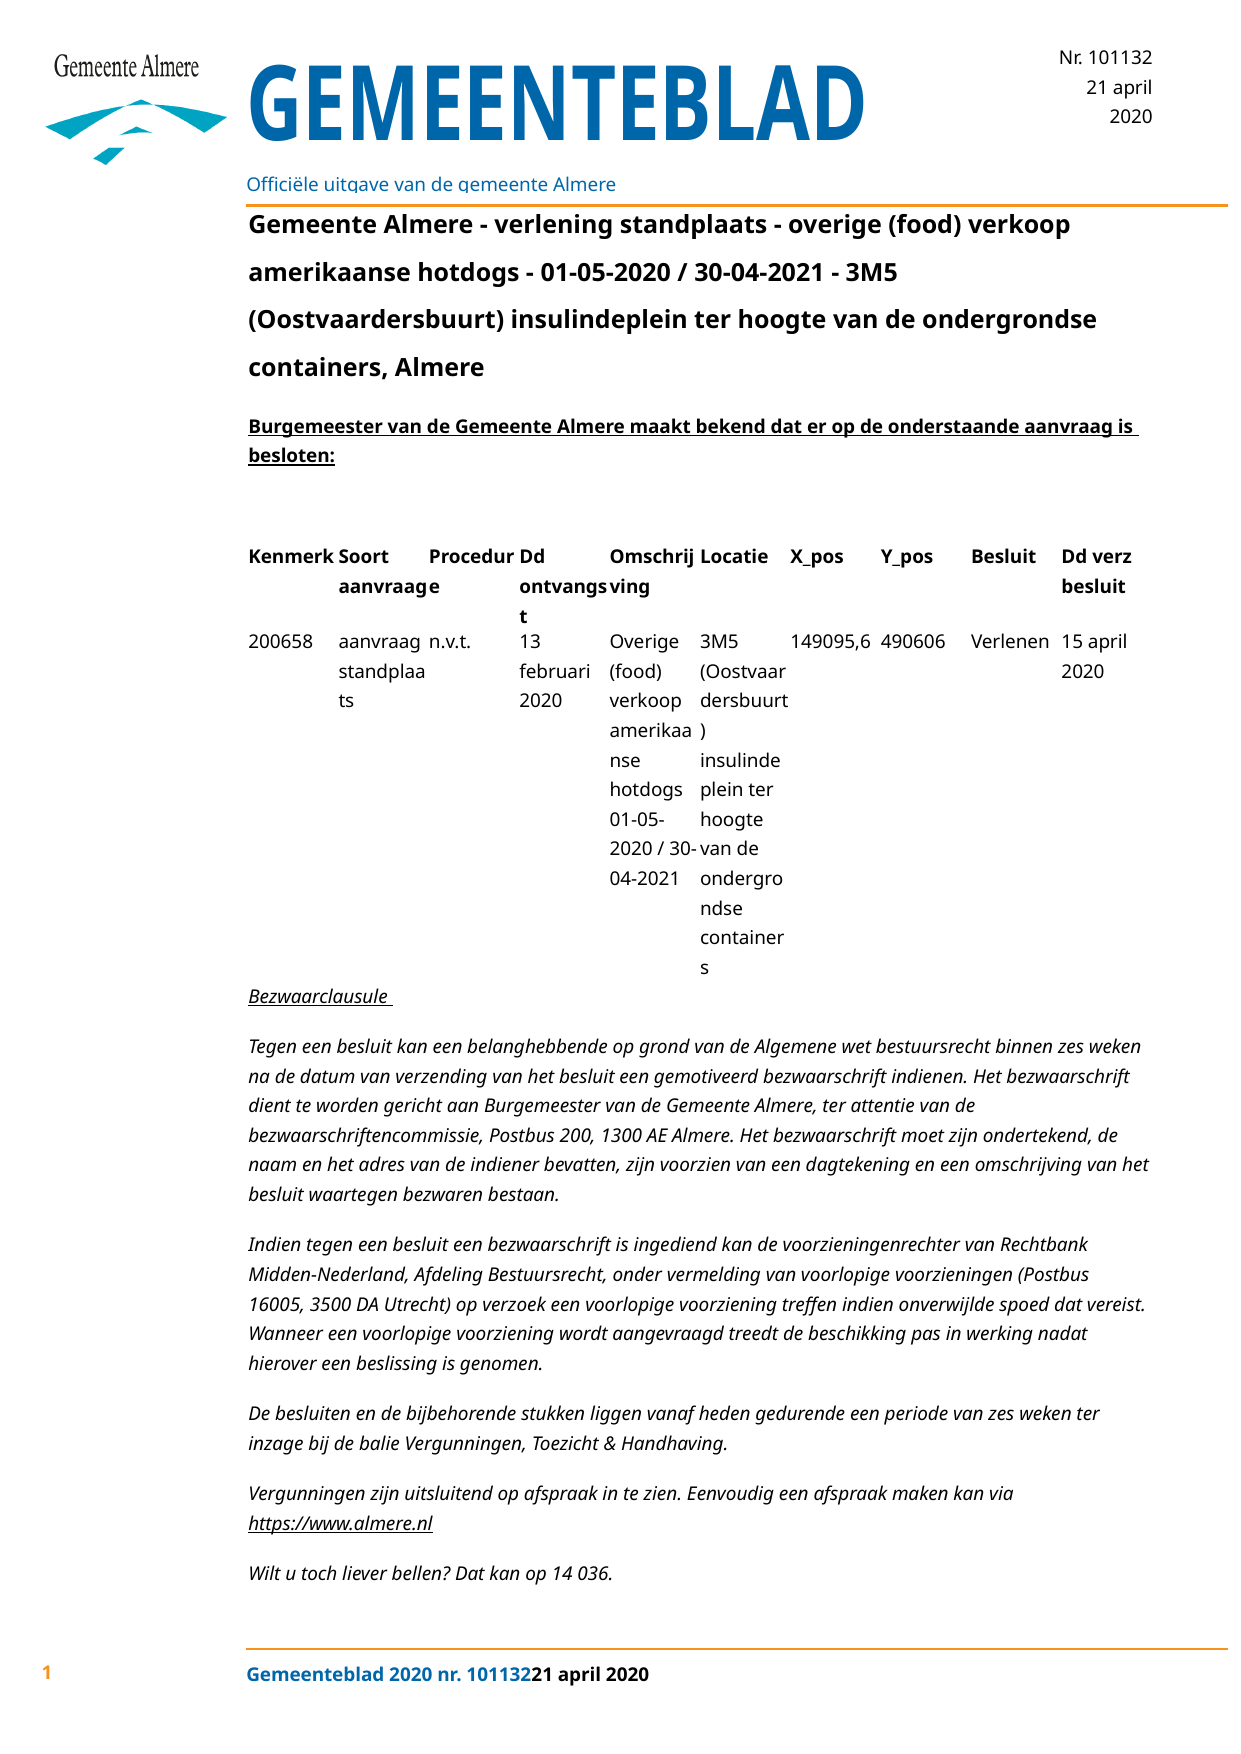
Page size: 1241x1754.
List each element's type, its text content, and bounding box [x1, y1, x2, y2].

table_cell 13 februari 2020 [519, 629, 609, 980]
table_cell Verlenen [971, 629, 1061, 980]
table_header Besluit [971, 544, 1061, 628]
picture [41, 47, 231, 172]
table_header Dd ontvangst [519, 544, 609, 628]
table_cell 149095,6 [790, 629, 881, 980]
table_header Dd verz besluit [1061, 544, 1152, 628]
text Tegen een besluit kan een belanghebbende op grond van de Algemene wet bestuursrecht binnen zes weken na de datum van verzending van het besluit een gemotiveerd bezwaarschrift indienen. Het bezwaarschrift dient te worden gericht aan Burgemeester van de Gemeente Almere, ter attentie van de bezwaarschriftencommissie, Postbus 200, 1300 AE Almere. Het bezwaarschrift moet zijn ondertekend, de naam en het adres van de indiener bevatten, zijn voorzien van een dagtekening en een omschrijving van het besluit waartegen bezwaren bestaan. [248, 1033, 1152, 1207]
table_cell Overige (food) verkoop amerikaanse hotdogs 01-05-2020 / 30-04-2021 [609, 629, 700, 980]
text Indien tegen een besluit een bezwaarschrift is ingediend kan de voorzieningenrechter van Rechtbank Midden-Nederland, Afdeling Bestuursrecht, onder vermelding van voorlopige voorzieningen (Postbus 16005, 3500 DA Utrecht) op verzoek een voorlopige voorziening treffen indien onverwijlde spoed dat vereist. Wanneer een voorlopige voorziening wordt aangevraagd treedt de beschikking pas in werking nadat hierover een beslissing is genomen. [248, 1232, 1152, 1376]
table_header Locatie [700, 544, 790, 628]
table_header Y_pos [881, 544, 971, 628]
table_header Omschrijving [609, 544, 700, 628]
table_cell 3M5 (Oostvaardersbuurt) insulindeplein ter hoogte van de ondergrondse containers [700, 629, 790, 980]
table_cell 15 april 2020 [1061, 629, 1152, 980]
table_header Soort aanvraag [338, 544, 429, 628]
table_header Procedure [429, 544, 519, 628]
table_header Kenmerk [248, 544, 338, 628]
text Vergunningen zijn uitsluitend op afspraak in te zien. Eenvoudig een afspraak maken kan via https://www.almere.nl [248, 1480, 1152, 1536]
text Gemeente Almere - verlening standplaats - overige (food) verkoop amerikaanse hotdogs - 01-05-2020 / 30-04-2021 - 3M5 (Oostvaardersbuurt) insulindeplein ter hoogte van de ondergrondse containers, Almere [248, 207, 1152, 384]
text Wilt u toch liever bellen? Dat kan op 14 036. [248, 1560, 1152, 1586]
text Bezwaarclausule [248, 983, 1152, 1009]
table_cell aanvraag standplaats [338, 629, 429, 980]
text Burgemeester van de Gemeente Almere maakt bekend dat er op de onderstaande aanvraag is besloten: [248, 413, 1152, 468]
table_header X_pos [790, 544, 881, 628]
table_cell 490606 [881, 629, 971, 980]
table_cell n.v.t. [429, 629, 519, 980]
table_cell 200658 [248, 629, 338, 980]
text De besluiten en de bijbehorende stukken liggen vanaf heden gedurende een periode van zes weken ter inzage bij de balie Vergunningen, Toezicht & Handhaving. [248, 1400, 1152, 1456]
